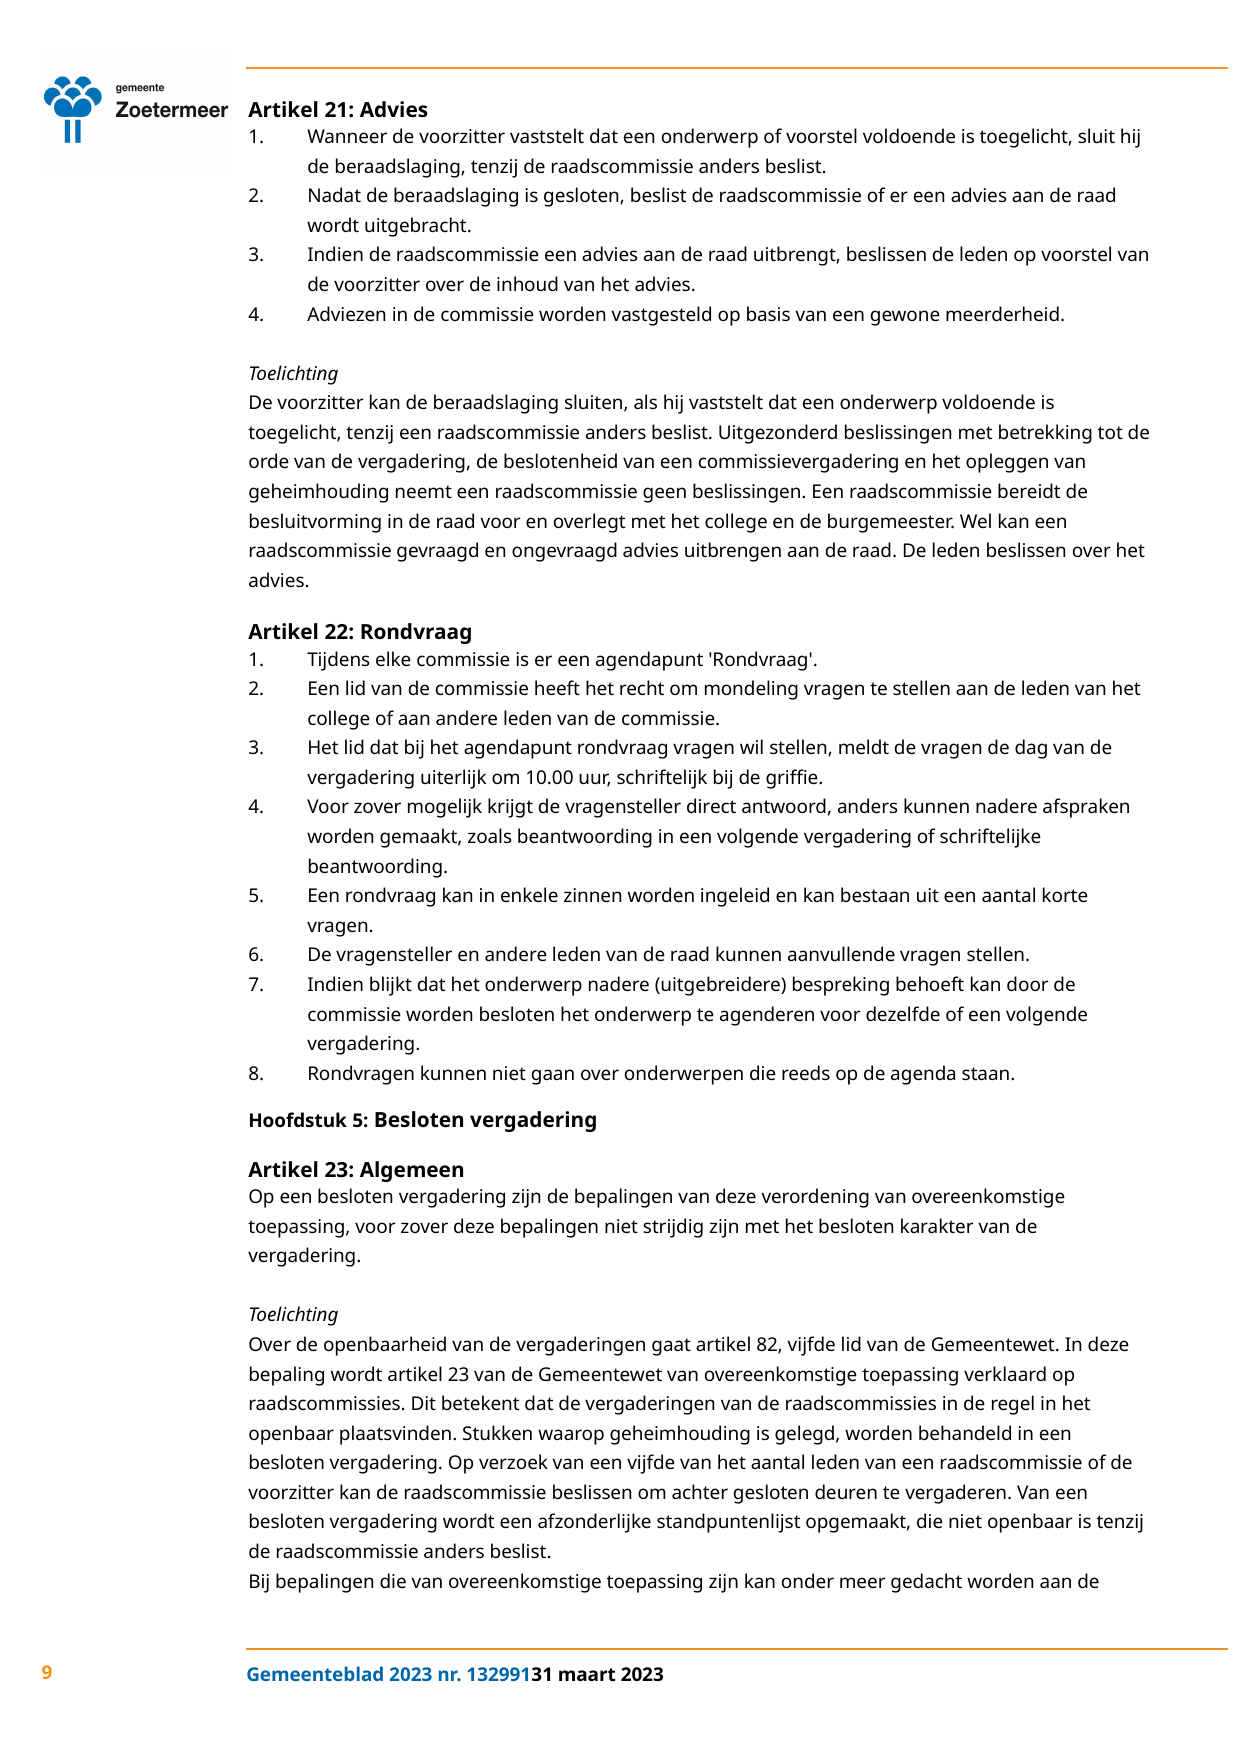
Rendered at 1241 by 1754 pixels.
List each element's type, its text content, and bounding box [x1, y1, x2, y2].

list Een lid van de commissie heeft het recht om mondeling vragen te stellen aan de leden van het college of aan andere leden van de commissie. [248, 675, 1152, 731]
list De vragensteller en andere leden van de raad kunnen aanvullende vragen stellen. [248, 942, 1152, 967]
text Toelichting [248, 360, 1152, 386]
text Hoofdstuk 5: Besloten vergadering [248, 1106, 1152, 1134]
text Artikel 23: Algemeen [248, 1155, 1152, 1183]
list Voor zover mogelijk krijgt de vragensteller direct antwoord, anders kunnen nadere afspraken worden gemaakt, zoals beantwoording in een volgende vergadering of schriftelijke beantwoording. [248, 794, 1152, 879]
list Wanneer de voorzitter vaststelt dat een onderwerp of voorstel voldoende is toegelicht, sluit hij de beraadslaging, tenzij de raadscommissie anders beslist. [248, 123, 1152, 178]
list Het lid dat bij het agendapunt rondvraag vragen wil stellen, meldt de vragen de dag van de vergadering uiterlijk om 10.00 uur, schriftelijk bij de griffie. [248, 734, 1152, 790]
text Artikel 22: Rondvraag [248, 617, 1152, 646]
text Op een besloten vergadering zijn de bepalingen van deze verordening van overeenkomstige toepassing, voor zover deze bepalingen niet strijdig zijn met het besloten karakter van de vergadering. [248, 1183, 1152, 1268]
text Artikel 21: Advies [248, 95, 1152, 123]
picture [41, 47, 231, 172]
text De voorzitter kan de beraadslaging sluiten, als hij vaststelt dat een onderwerp voldoende is toegelicht, tenzij een raadscommissie anders beslist. Uitgezonderd beslissingen met betrekking tot de orde van de vergadering, de beslotenheid van een commissievergadering en het opleggen van geheimhouding neemt een raadscommissie geen beslissingen. Een raadscommissie bereidt de besluitvorming in de raad voor en overlegt met het college en de burgemeester. Wel kan een raadscommissie gevraagd en ongevraagd advies uitbrengen aan de raad. De leden beslissen over het advies. [248, 389, 1152, 593]
list Adviezen in de commissie worden vastgesteld op basis van een gewone meerderheid. [248, 301, 1152, 326]
list Tijdens elke commissie is er een agendapunt 'Rondvraag'. [248, 646, 1152, 672]
text Over de openbaarheid van de vergaderingen gaat artikel 82, vijfde lid van de Gemeentewet. In deze bepaling wordt artikel 23 van de Gemeentewet van overeenkomstige toepassing verklaard op raadscommissies. Dit betekent dat de vergaderingen van de raadscommissies in de regel in het openbaar plaatsvinden. Stukken waarop geheimhouding is gelegd, worden behandeld in een besloten vergadering. Op verzoek van een vijfde van het aantal leden van een raadscommissie of de voorzitter kan de raadscommissie beslissen om achter gesloten deuren te vergaderen. Van een besloten vergadering wordt een afzonderlijke standpuntenlijst opgemaakt, die niet openbaar is tenzij de raadscommissie anders beslist. [248, 1331, 1152, 1564]
list Rondvragen kunnen niet gaan over onderwerpen die reeds op de agenda staan. [248, 1060, 1152, 1086]
list Indien blijkt dat het onderwerp nadere (uitgebreidere) bespreking behoeft kan door de commissie worden besloten het onderwerp te agenderen voor dezelfde of een volgende vergadering. [248, 971, 1152, 1056]
list Een rondvraag kan in enkele zinnen worden ingeleid en kan bestaan uit een aantal korte vragen. [248, 882, 1152, 938]
text Bij bepalingen die van overeenkomstige toepassing zijn kan onder meer gedacht worden aan de [248, 1568, 1152, 1594]
text Toelichting [248, 1302, 1152, 1327]
list Indien de raadscommissie een advies aan de raad uitbrengt, beslissen de leden op voorstel van de voorzitter over de inhoud van het advies. [248, 242, 1152, 297]
list Nadat de beraadslaging is gesloten, beslist de raadscommissie of er een advies aan de raad wordt uitgebracht. [248, 182, 1152, 238]
